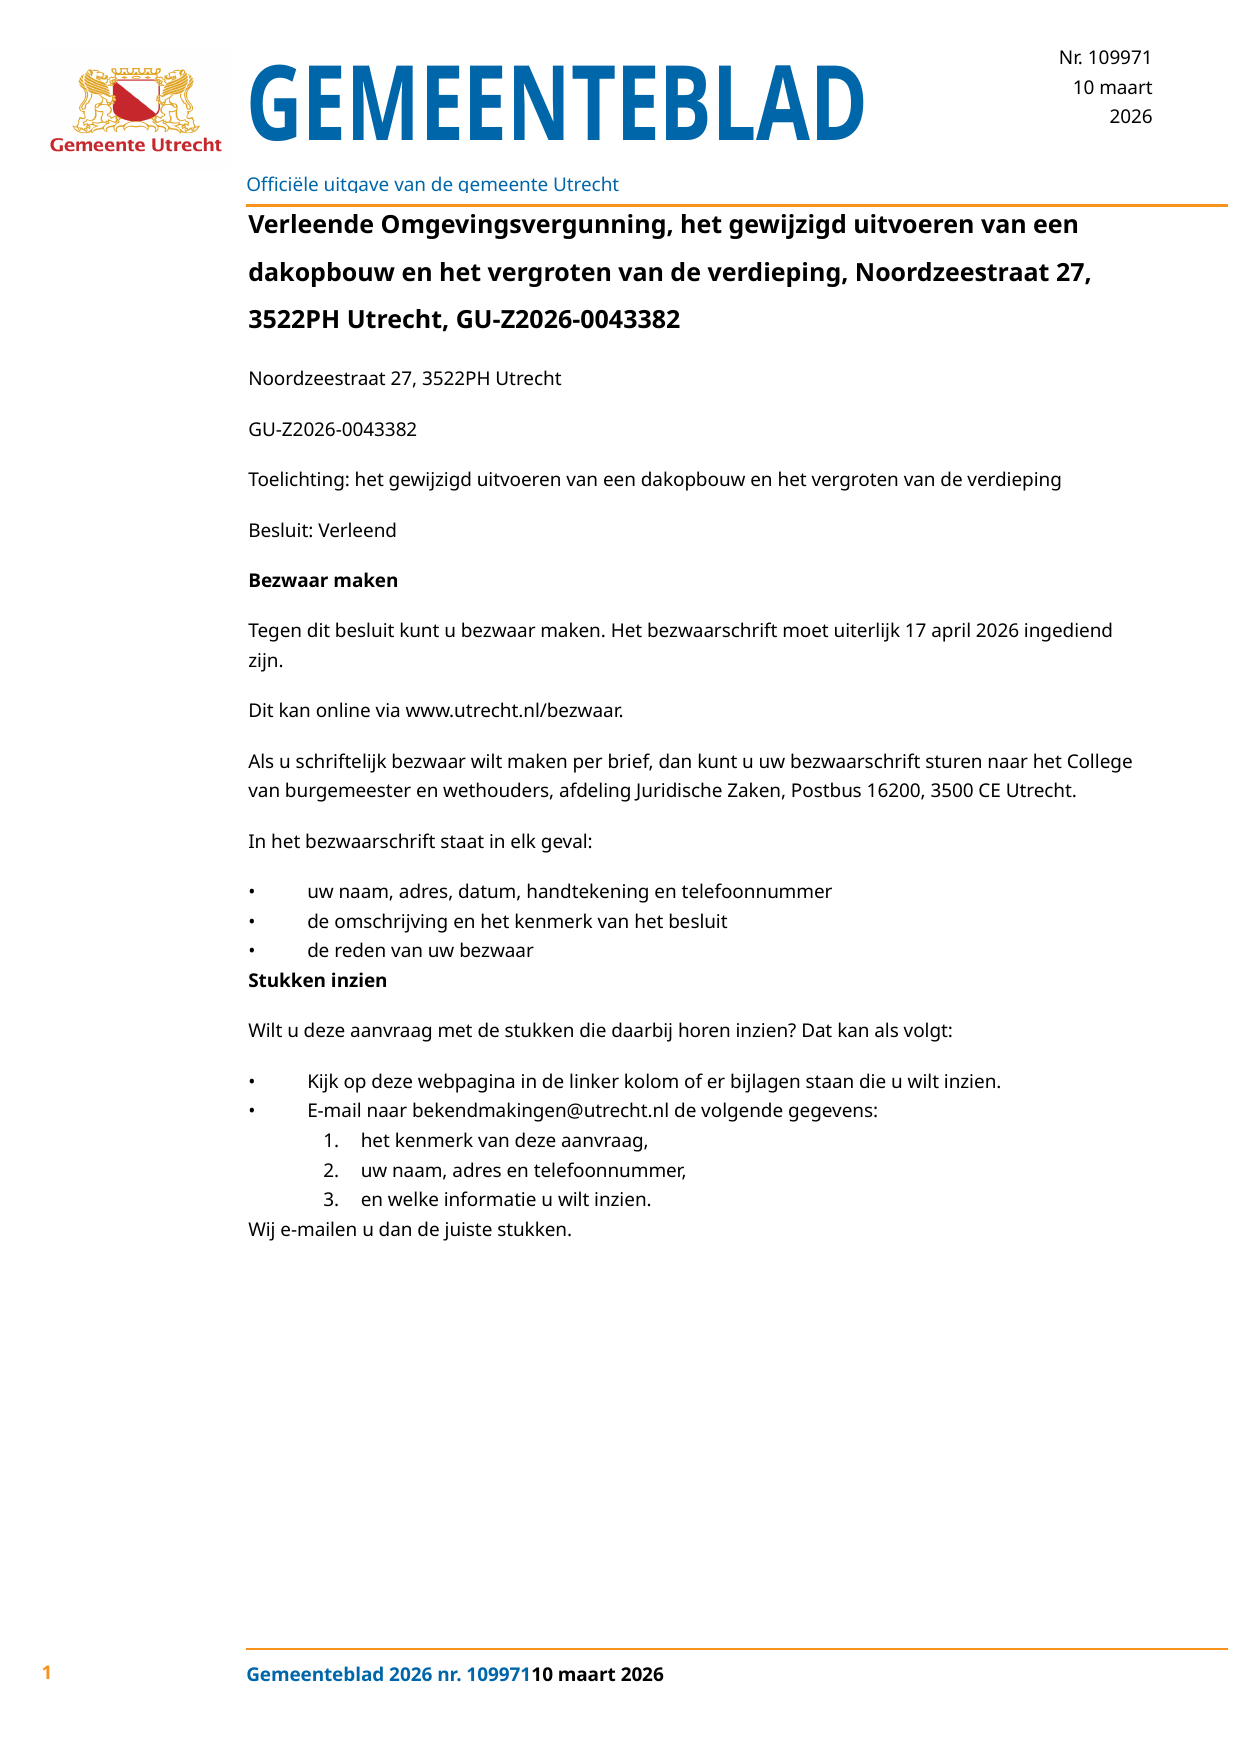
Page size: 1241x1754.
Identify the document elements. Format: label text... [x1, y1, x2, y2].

list uw naam, adres en telefoonnummer, [323, 1157, 1152, 1182]
list Kijk op deze webpagina in de linker kolom of er bijlagen staan die u wilt inzien. [248, 1068, 1152, 1094]
text Besluit: Verleend [248, 517, 1152, 542]
list de omschrijving en het kenmerk van het besluit [248, 908, 1152, 934]
text Tegen dit besluit kunt u bezwaar maken. Het bezwaarschrift moet uiterlijk 17 april 2026 ingediend zijn. [248, 618, 1152, 673]
list uw naam, adres, datum, handtekening en telefoonnummer [248, 878, 1152, 904]
text In het bezwaarschrift staat in elk geval: [248, 828, 1152, 854]
text Toelichting: het gewijzigd uitvoeren van een dakopbouw en het vergroten van de verdieping [248, 466, 1152, 492]
text GU-Z2026-0043382 [248, 416, 1152, 442]
text Als u schriftelijk bezwaar wilt maken per brief, dan kunt u uw bezwaarschrift sturen naar het College van burgemeester en wethouders, afdeling Juridische Zaken, Postbus 16200, 3500 CE Utrecht. [248, 748, 1152, 803]
list de reden van uw bezwaar [248, 938, 1152, 963]
text Bezwaar maken [248, 567, 1152, 593]
list E-mail naar bekendmakingen@utrecht.nl de volgende gegevens: [248, 1098, 1152, 1123]
list het kenmerk van deze aanvraag, [323, 1127, 1152, 1153]
text Verleende Omgevingsvergunning, het gewijzigd uitvoeren van een dakopbouw en het vergroten van de verdieping, Noordzeestraat 27, 3522PH Utrecht, GU-Z2026-0043382 [248, 207, 1152, 336]
text Wilt u deze aanvraag met de stukken die daarbij horen inzien? Dat kan als volgt: [248, 1018, 1152, 1043]
text Wij e-mailen u dan de juiste stukken. [248, 1216, 1152, 1242]
text Stukken inzien [248, 967, 1152, 993]
text Noordzeestraat 27, 3522PH Utrecht [248, 366, 1152, 391]
list en welke informatie u wilt inzien. [323, 1186, 1152, 1212]
text Dit kan online via www.utrecht.nl/bezwaar. [248, 698, 1152, 723]
picture [41, 47, 231, 172]
